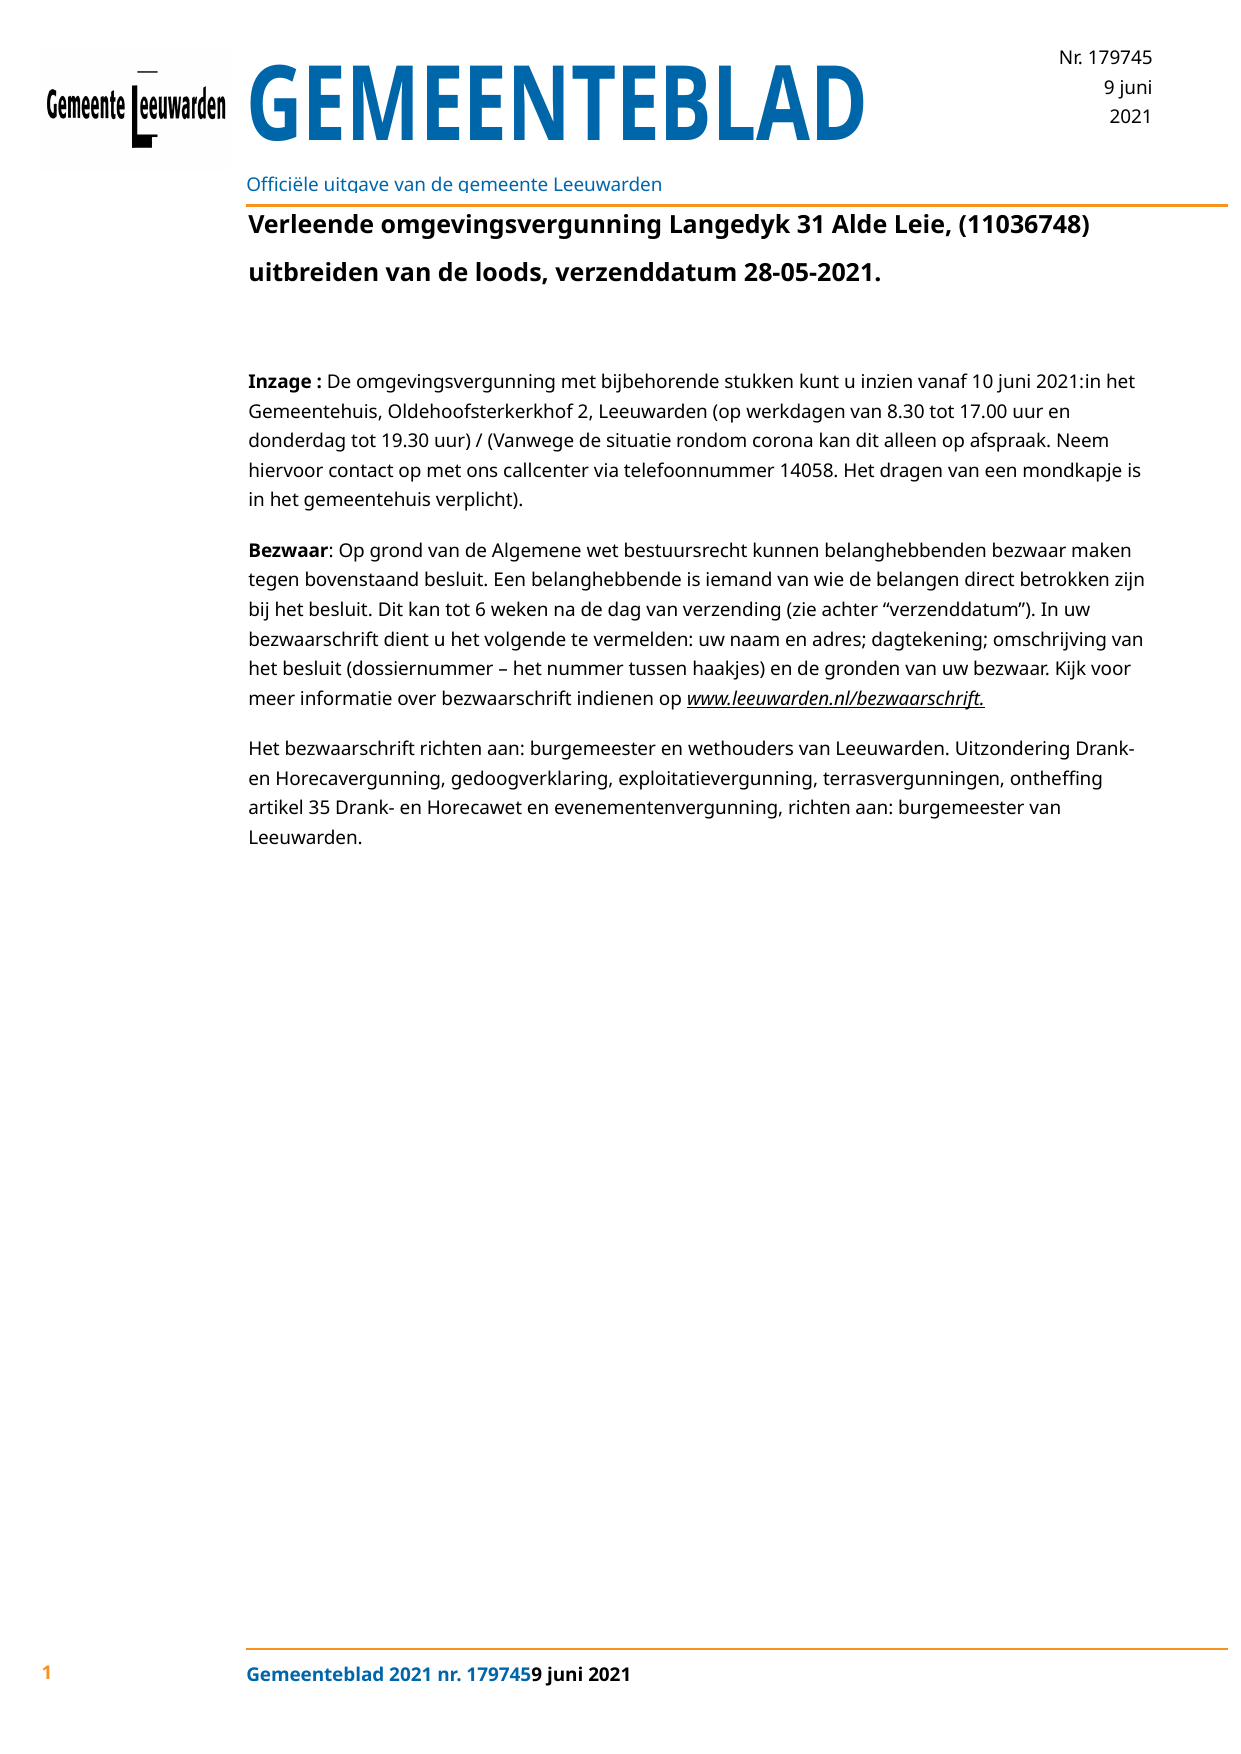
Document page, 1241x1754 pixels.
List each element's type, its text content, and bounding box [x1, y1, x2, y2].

text Inzage : De omgevingsvergunning met bijbehorende stukken kunt u inzien vanaf 10 juni 2021:in het Gemeentehuis, Oldehoofsterkerkhof 2, Leeuwarden (op werkdagen van 8.30 tot 17.00 uur en donderdag tot 19.30 uur) / (Vanwege de situatie rondom corona kan dit alleen op afspraak. Neem hiervoor contact op met ons callcenter via telefoonnummer 14058. Het dragen van een mondkapje is in het gemeentehuis verplicht). [248, 368, 1152, 512]
text Het bezwaarschrift richten aan: burgemeester en wethouders van Leeuwarden. Uitzondering Drank- en Horecavergunning, gedoogverklaring, exploitatievergunning, terrasvergunningen, ontheffing artikel 35 Drank- en Horecawet en evenementenvergunning, richten aan: burgemeester van Leeuwarden. [248, 735, 1152, 850]
picture [41, 47, 231, 172]
text Bezwaar: Op grond van de Algemene wet bestuursrecht kunnen belanghebbenden bezwaar maken tegen bovenstaand besluit. Een belanghebbende is iemand van wie de belangen direct betrokken zijn bij het besluit. Dit kan tot 6 weken na de dag van verzending (zie achter “verzenddatum”). In uw bezwaarschrift dient u het volgende te vermelden: uw naam en adres; dagtekening; omschrijving van het besluit (dossiernummer – het nummer tussen haakjes) en de gronden van uw bezwaar. Kijk voor meer informatie over bezwaarschrift indienen op www.leeuwarden.nl/bezwaarschrift. [248, 537, 1152, 711]
text Verleende omgevingsvergunning Langedyk 31 Alde Leie, (11036748) uitbreiden van de loods, verzenddatum 28-05-2021. [248, 207, 1152, 288]
